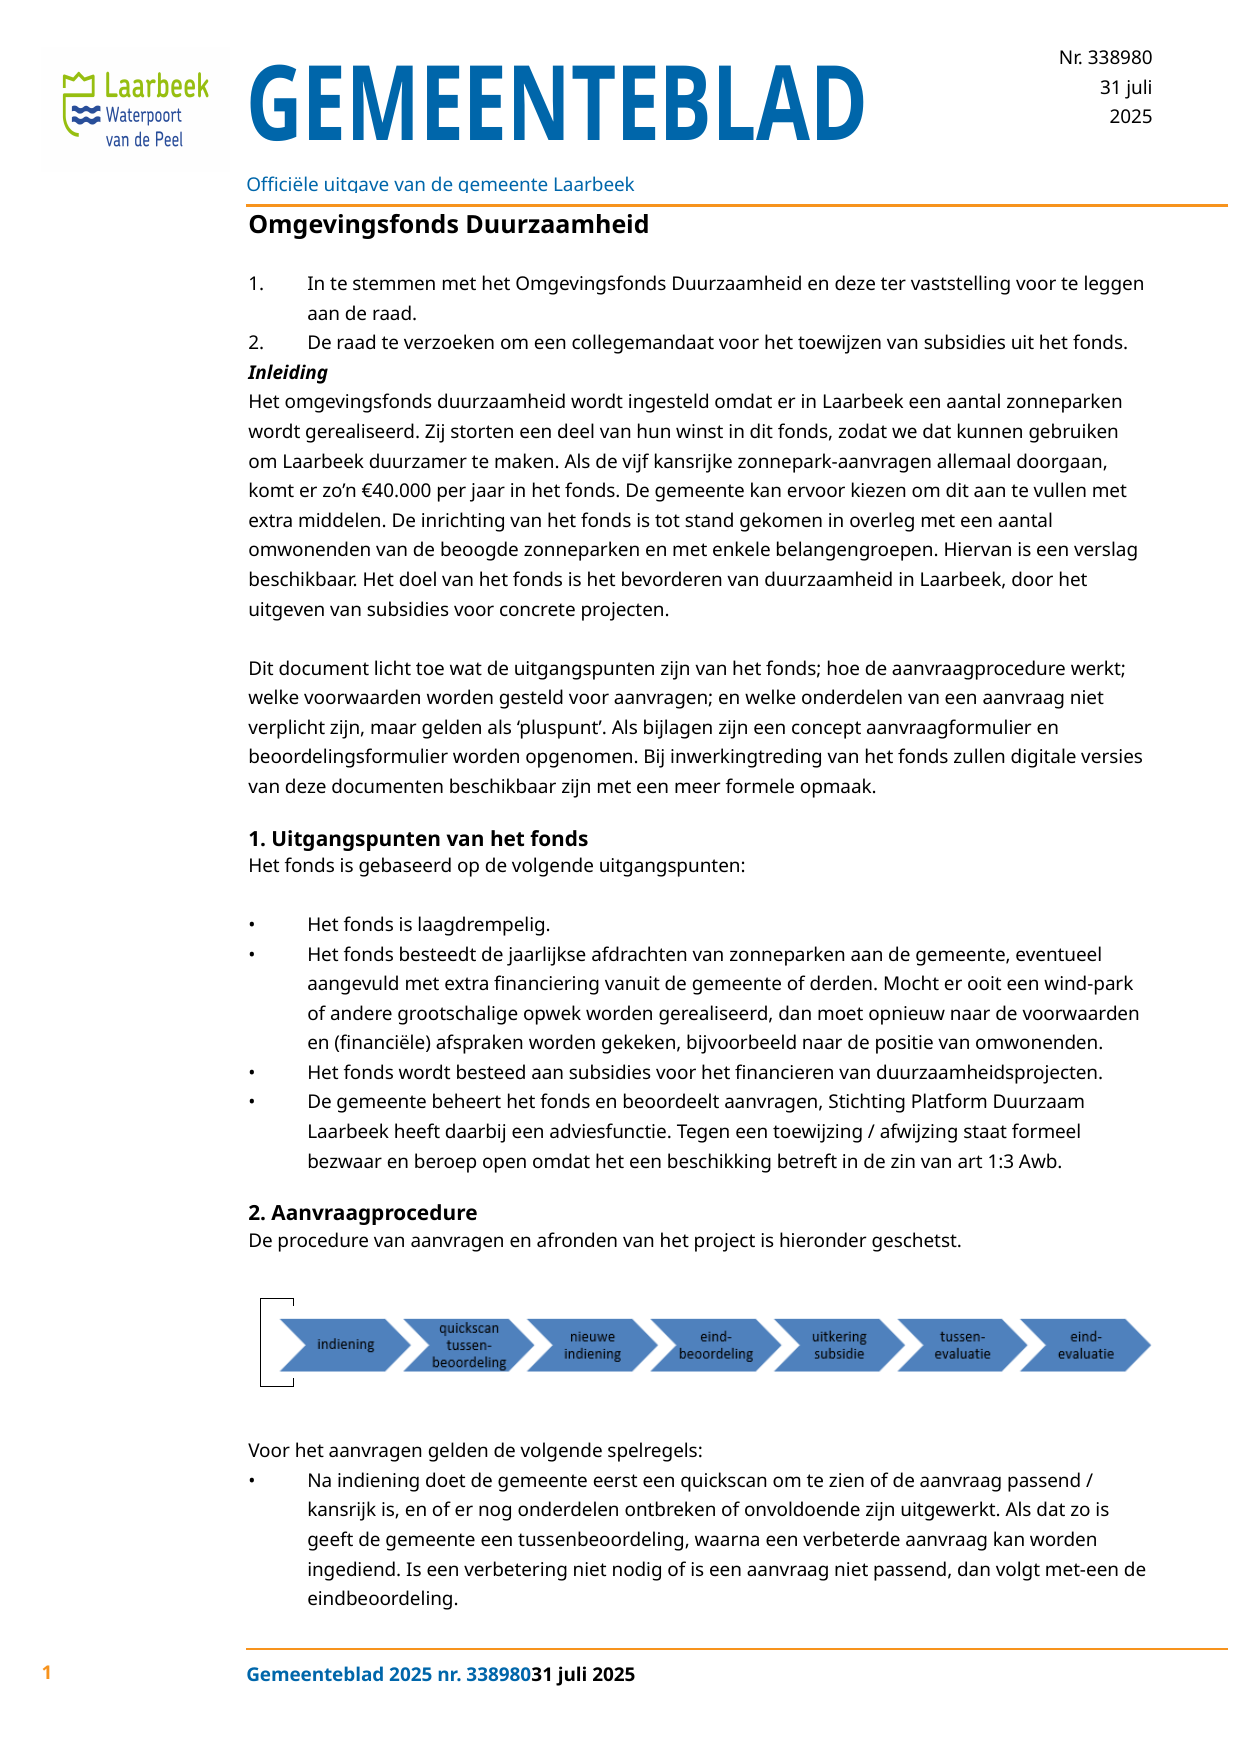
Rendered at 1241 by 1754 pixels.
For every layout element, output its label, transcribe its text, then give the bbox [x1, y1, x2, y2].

text Omgevingsfonds Duurzaamheid [248, 207, 1152, 241]
text Het omgevingsfonds duurzaamheid wordt ingesteld omdat er in Laarbeek een aantal zonneparken wordt gerealiseerd. Zij storten een deel van hun winst in dit fonds, zodat we dat kunnen gebruiken om Laarbeek duurzamer te maken. Als de vijf kansrijke zonnepark-aanvragen allemaal doorgaan, komt er zo’n €40.000 per jaar in het fonds. De gemeente kan ervoor kiezen om dit aan te vullen met extra middelen. De inrichting van het fonds is tot stand gekomen in overleg met een aantal omwonenden van de beoogde zonneparken en met enkele belangengroepen. Hiervan is een verslag beschikbaar. Het doel van het fonds is het bevorderen van duurzaamheid in Laarbeek, door het uitgeven van subsidies voor concrete projecten. [248, 389, 1152, 621]
text Voor het aanvragen gelden de volgende spelregels: [248, 1437, 1152, 1463]
list In te stemmen met het Omgevingsfonds Duurzaamheid en deze ter vaststelling voor te leggen aan de raad. [248, 270, 1152, 326]
list De raad te verzoeken om een collegemandaat voor het toewijzen van subsidies uit het fonds. [248, 329, 1152, 355]
text Het fonds is gebaseerd op de volgende uitgangspunten: [248, 852, 1152, 878]
text Dit document licht toe wat de uitgangspunten zijn van het fonds; hoe de aanvraagprocedure werkt; welke voorwaarden worden gesteld voor aanvragen; en welke onderdelen van een aanvraag niet verplicht zijn, maar gelden als ‘pluspunt’. Als bijlagen zijn een concept aanvraagformulier en beoordelingsformulier worden opgenomen. Bij inwerkingtreding van het fonds zullen digitale versies van deze documenten beschikbaar zijn met een meer formele opmaak. [248, 655, 1152, 799]
list De gemeente beheert het fonds en beoordeelt aanvragen, Stichting Platform Duurzaam Laarbeek heeft daarbij een adviesfunctie. Tegen een toewijzing / afwijzing staat formeel bezwaar en beroep open omdat het een beschikking betreft in de zin van art 1:3 Awb. [248, 1089, 1152, 1174]
list Het fonds besteedt de jaarlijkse afdrachten van zonneparken aan de gemeente, eventueel aangevuld met extra financiering vanuit de gemeente of derden. Mocht er ooit een wind-park of andere grootschalige opwek worden gerealiseerd, dan moet opnieuw naar de voorwaarden en (financiële) afspraken worden gekeken, bijvoorbeeld naar de positie van omwonenden. [248, 941, 1152, 1055]
text 1. Uitgangspunten van het fonds [248, 824, 1152, 852]
list Na indiening doet de gemeente eerst een quickscan om te zien of de aanvraag passend / kansrijk is, en of er nog onderdelen ontbreken of onvoldoende zijn uitgewerkt. Als dat zo is geeft de gemeente een tussenbeoordeling, waarna een verbeterde aanvraag kan worden ingediend. Is een verbetering niet nodig of is een aanvraag niet passend, dan volgt met-een de eindbeoordeling. [248, 1467, 1152, 1611]
list Het fonds is laagdrempelig. [248, 911, 1152, 937]
text De procedure van aanvragen en afronden van het project is hieronder geschetst. [248, 1227, 1152, 1252]
text Inleiding [248, 359, 1152, 385]
text 2. Aanvraagprocedure [248, 1198, 1152, 1227]
list Het fonds wordt besteed aan subsidies voor het financieren van duurzaamheidsprojecten. [248, 1059, 1152, 1085]
picture [41, 47, 231, 172]
picture [268, 1306, 1155, 1378]
